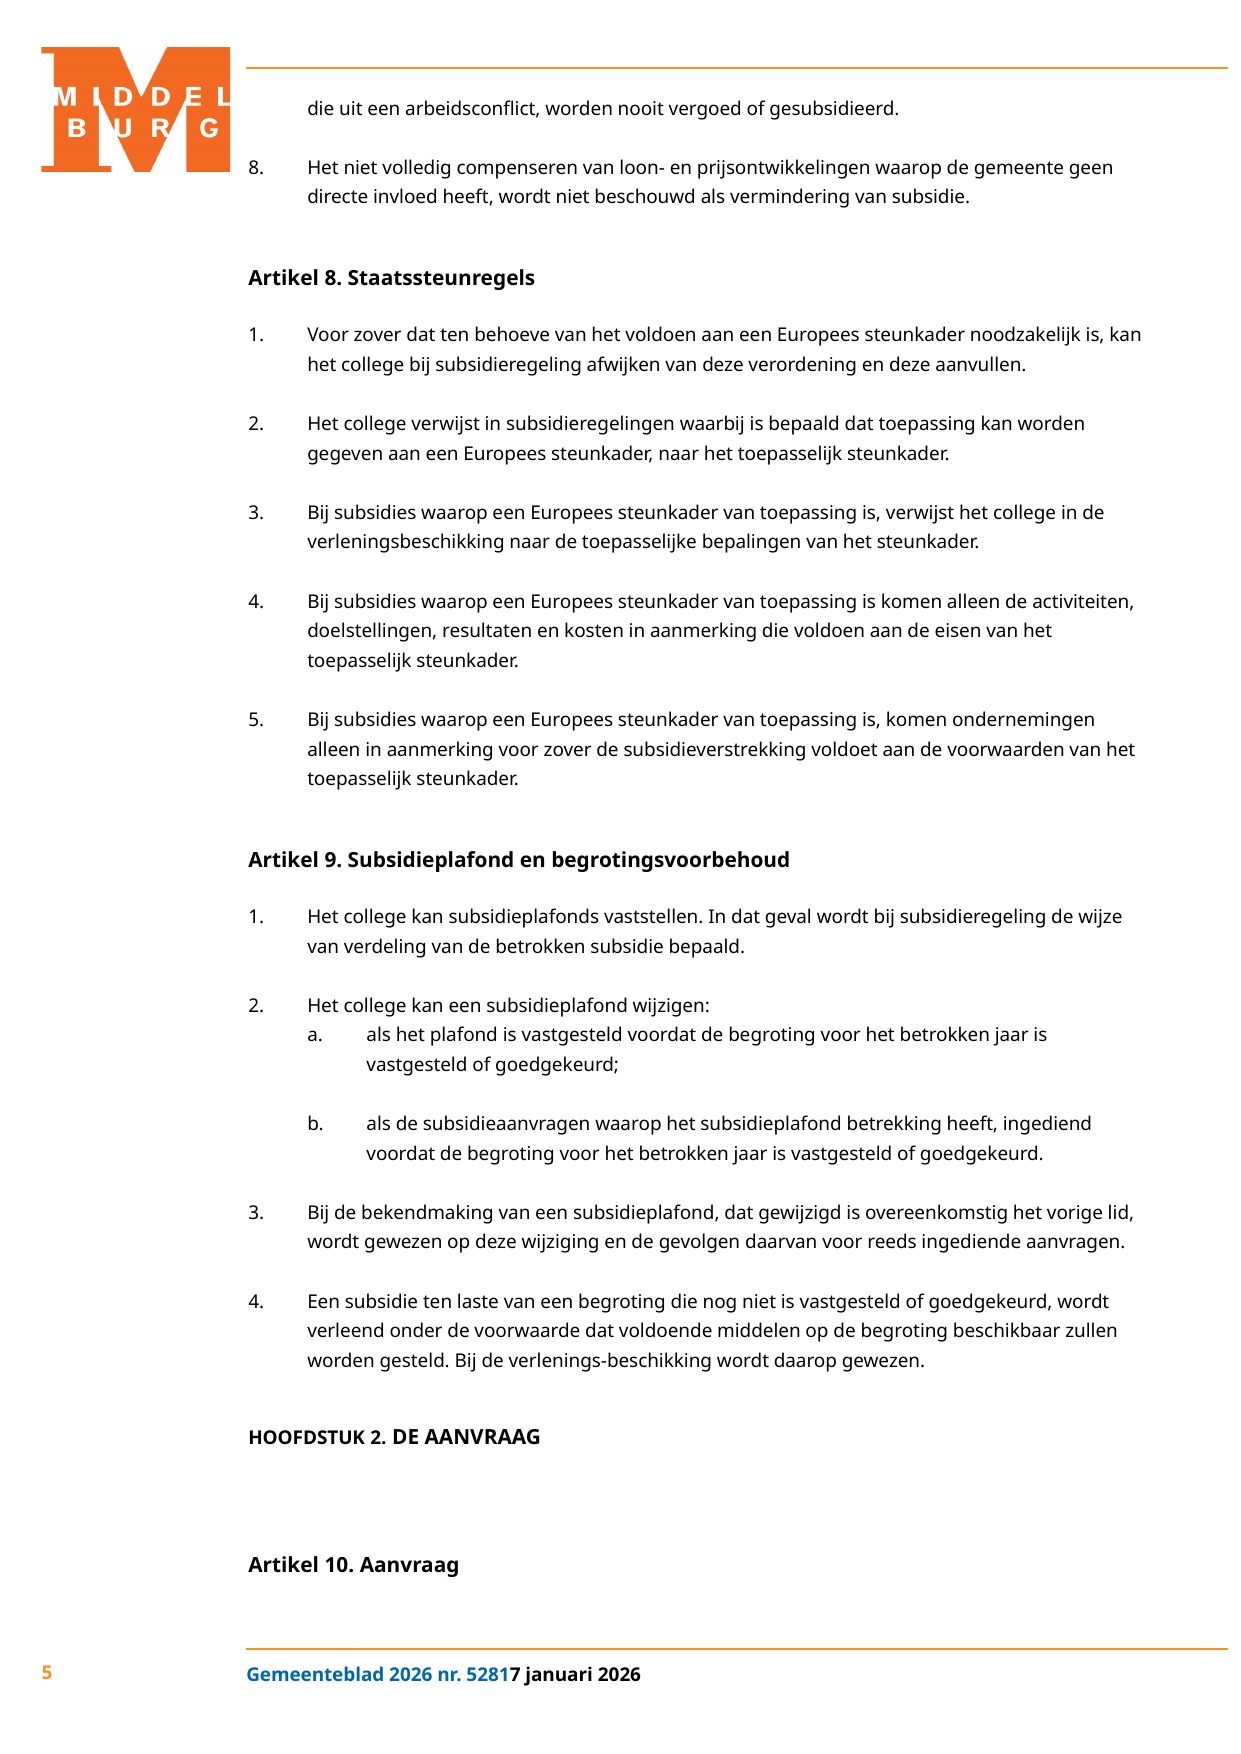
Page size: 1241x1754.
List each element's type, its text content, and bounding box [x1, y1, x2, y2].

list Bij subsidies waarop een Europees steunkader van toepassing is, komen ondernemingen alleen in aanmerking voor zover de subsidieverstrekking voldoet aan de voorwaarden van het toepasselijk steunkader. [248, 706, 1152, 791]
list Een subsidie ten laste van een begroting die nog niet is vastgesteld of goedgekeurd, wordt verleend onder de voorwaarde dat voldoende middelen op de begroting beschikbaar zullen worden gesteld. Bij de verlenings-beschikking wordt daarop gewezen. [248, 1288, 1152, 1373]
list Het college kan een subsidieplafond wijzigen: [248, 992, 1152, 1018]
text HOOFDSTUK 2. DE AANVRAAG [248, 1422, 1152, 1451]
list Bij subsidies waarop een Europees steunkader van toepassing is, verwijst het college in de verleningsbeschikking naar de toepasselijke bepalingen van het steunkader. [248, 499, 1152, 554]
list Het college kan subsidieplafonds vaststellen. In dat geval wordt bij subsidieregeling de wijze van verdeling van de betrokken subsidie bepaald. [248, 903, 1152, 959]
text Artikel 10. Aanvraag [248, 1550, 1152, 1579]
list Het college verwijst in subsidieregelingen waarbij is bepaald dat toepassing kan worden gegeven aan een Europees steunkader, naar het toepasselijk steunkader. [248, 410, 1152, 466]
list als de subsidieaanvragen waarop het subsidieplafond betrekking heeft, ingediend voordat de begroting voor het betrokken jaar is vastgesteld of goedgekeurd. [307, 1110, 1152, 1166]
picture [41, 47, 231, 172]
list die uit een arbeidsconflict, worden nooit vergoed of gesubsidieerd. [248, 95, 1152, 121]
list als het plafond is vastgesteld voordat de begroting voor het betrokken jaar is vastgesteld of goedgekeurd; [307, 1022, 1152, 1077]
list Bij de bekendmaking van een subsidieplafond, dat gewijzigd is overeenkomstig het vorige lid, wordt gewezen op deze wijziging en de gevolgen daarvan voor reeds ingediende aanvragen. [248, 1199, 1152, 1254]
text Artikel 8. Staatssteunregels [248, 263, 1152, 292]
list Het niet volledig compenseren van loon- en prijsontwikkelingen waarop de gemeente geen directe invloed heeft, wordt niet beschouwd als vermindering van subsidie. [248, 154, 1152, 209]
list Voor zover dat ten behoeve van het voldoen aan een Europees steunkader noodzakelijk is, kan het college bij subsidieregeling afwijken van deze verordening en deze aanvullen. [248, 322, 1152, 377]
list Bij subsidies waarop een Europees steunkader van toepassing is komen alleen de activiteiten, doelstellingen, resultaten en kosten in aanmerking die voldoen aan de eisen van het toepasselijk steunkader. [248, 588, 1152, 673]
text Artikel 9. Subsidieplafond en begrotingsvoorbehoud [248, 845, 1152, 874]
